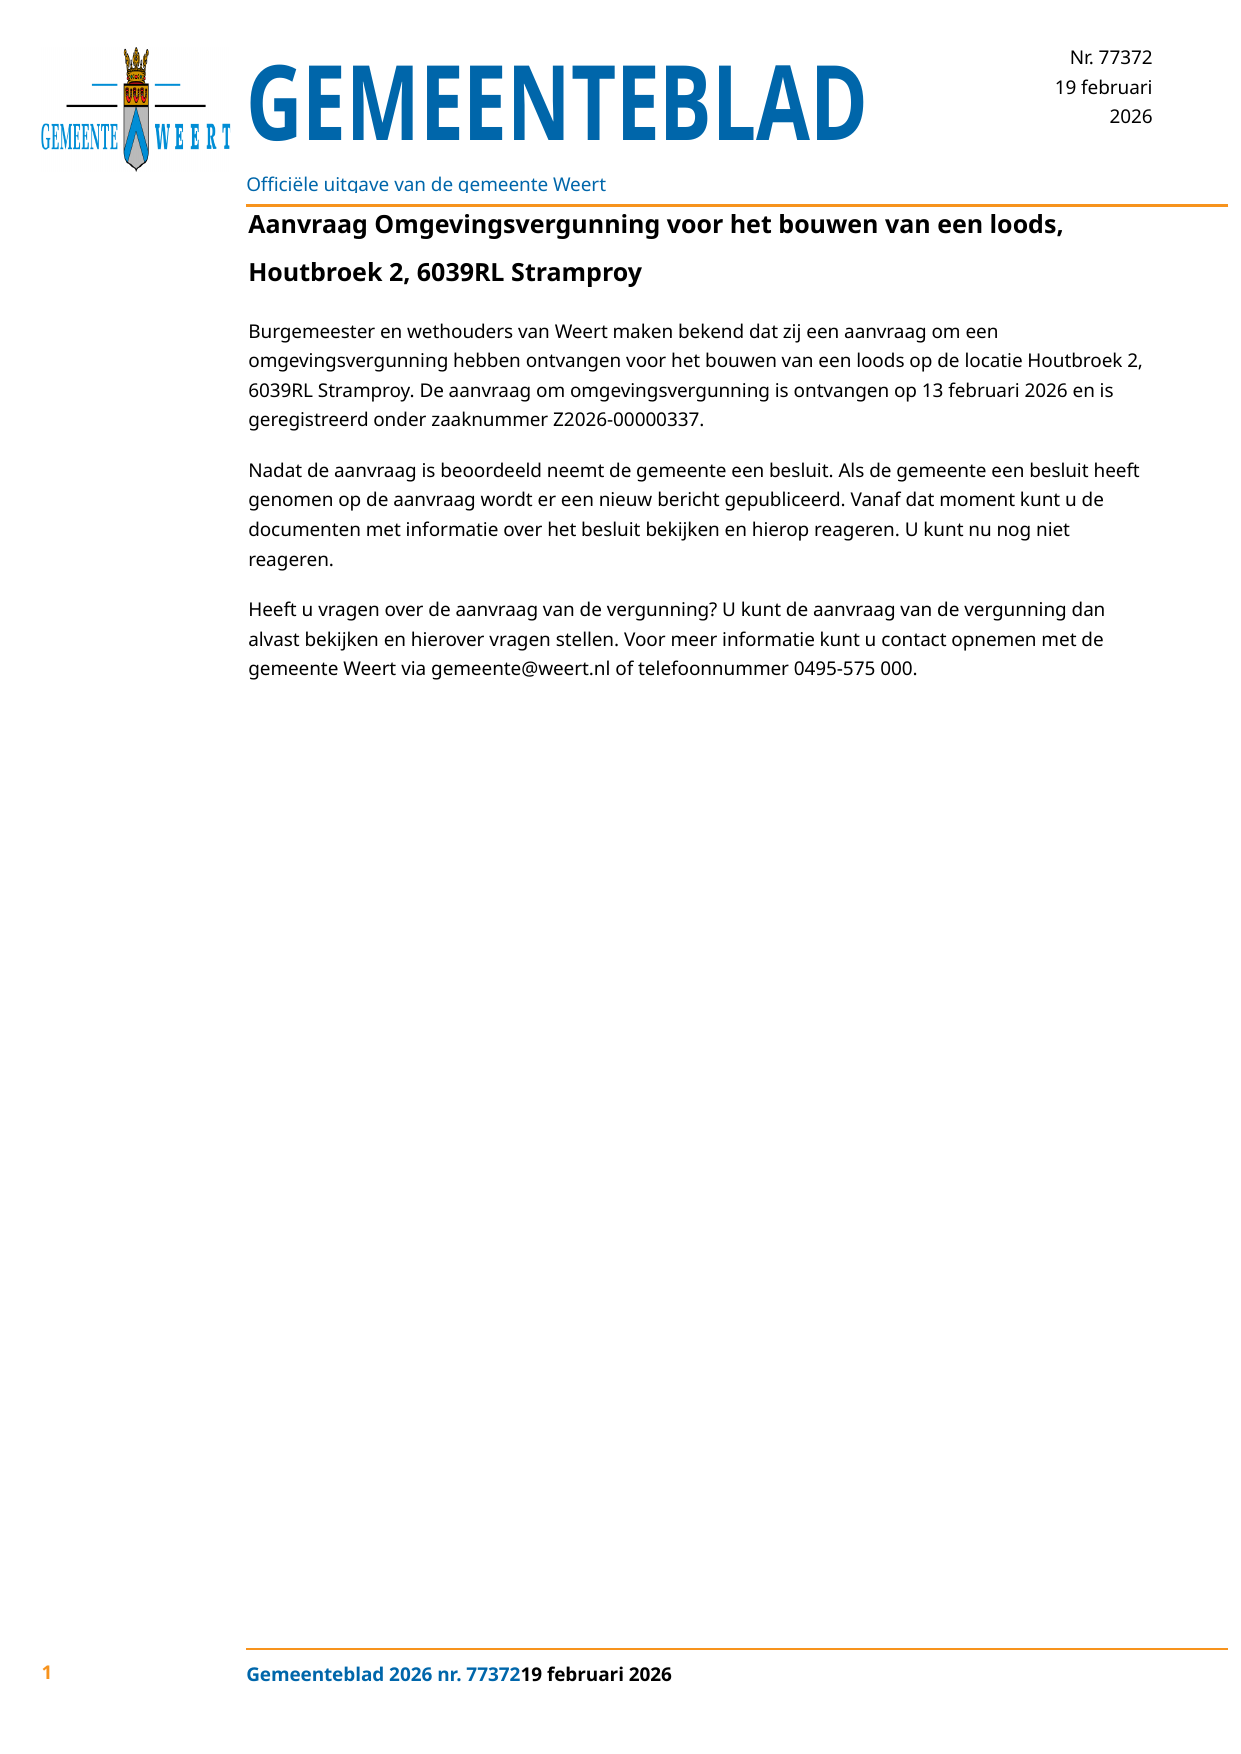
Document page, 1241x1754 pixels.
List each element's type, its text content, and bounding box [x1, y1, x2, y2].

text Burgemeester en wethouders van Weert maken bekend dat zij een aanvraag om een omgevingsvergunning hebben ontvangen voor het bouwen van een loods op de locatie Houtbroek 2, 6039RL Stramproy. De aanvraag om omgevingsvergunning is ontvangen op 13 februari 2026 en is geregistreerd onder zaaknummer Z2026-00000337. [248, 318, 1152, 432]
picture [41, 47, 231, 172]
text Nadat de aanvraag is beoordeeld neemt de gemeente een besluit. Als de gemeente een besluit heeft genomen op de aanvraag wordt er een nieuw bericht gepubliceerd. Vanaf dat moment kunt u de documenten met informatie over het besluit bekijken en hierop reageren. U kunt nu nog niet reageren. [248, 457, 1152, 572]
text Aanvraag Omgevingsvergunning voor het bouwen van een loods, Houtbroek 2, 6039RL Stramproy [248, 207, 1152, 288]
text Heeft u vragen over de aanvraag van de vergunning? U kunt de aanvraag van de vergunning dan alvast bekijken en hierover vragen stellen. Voor meer informatie kunt u contact opnemen met de gemeente Weert via gemeente@weert.nl of telefoonnummer 0495-575 000. [248, 596, 1152, 681]
